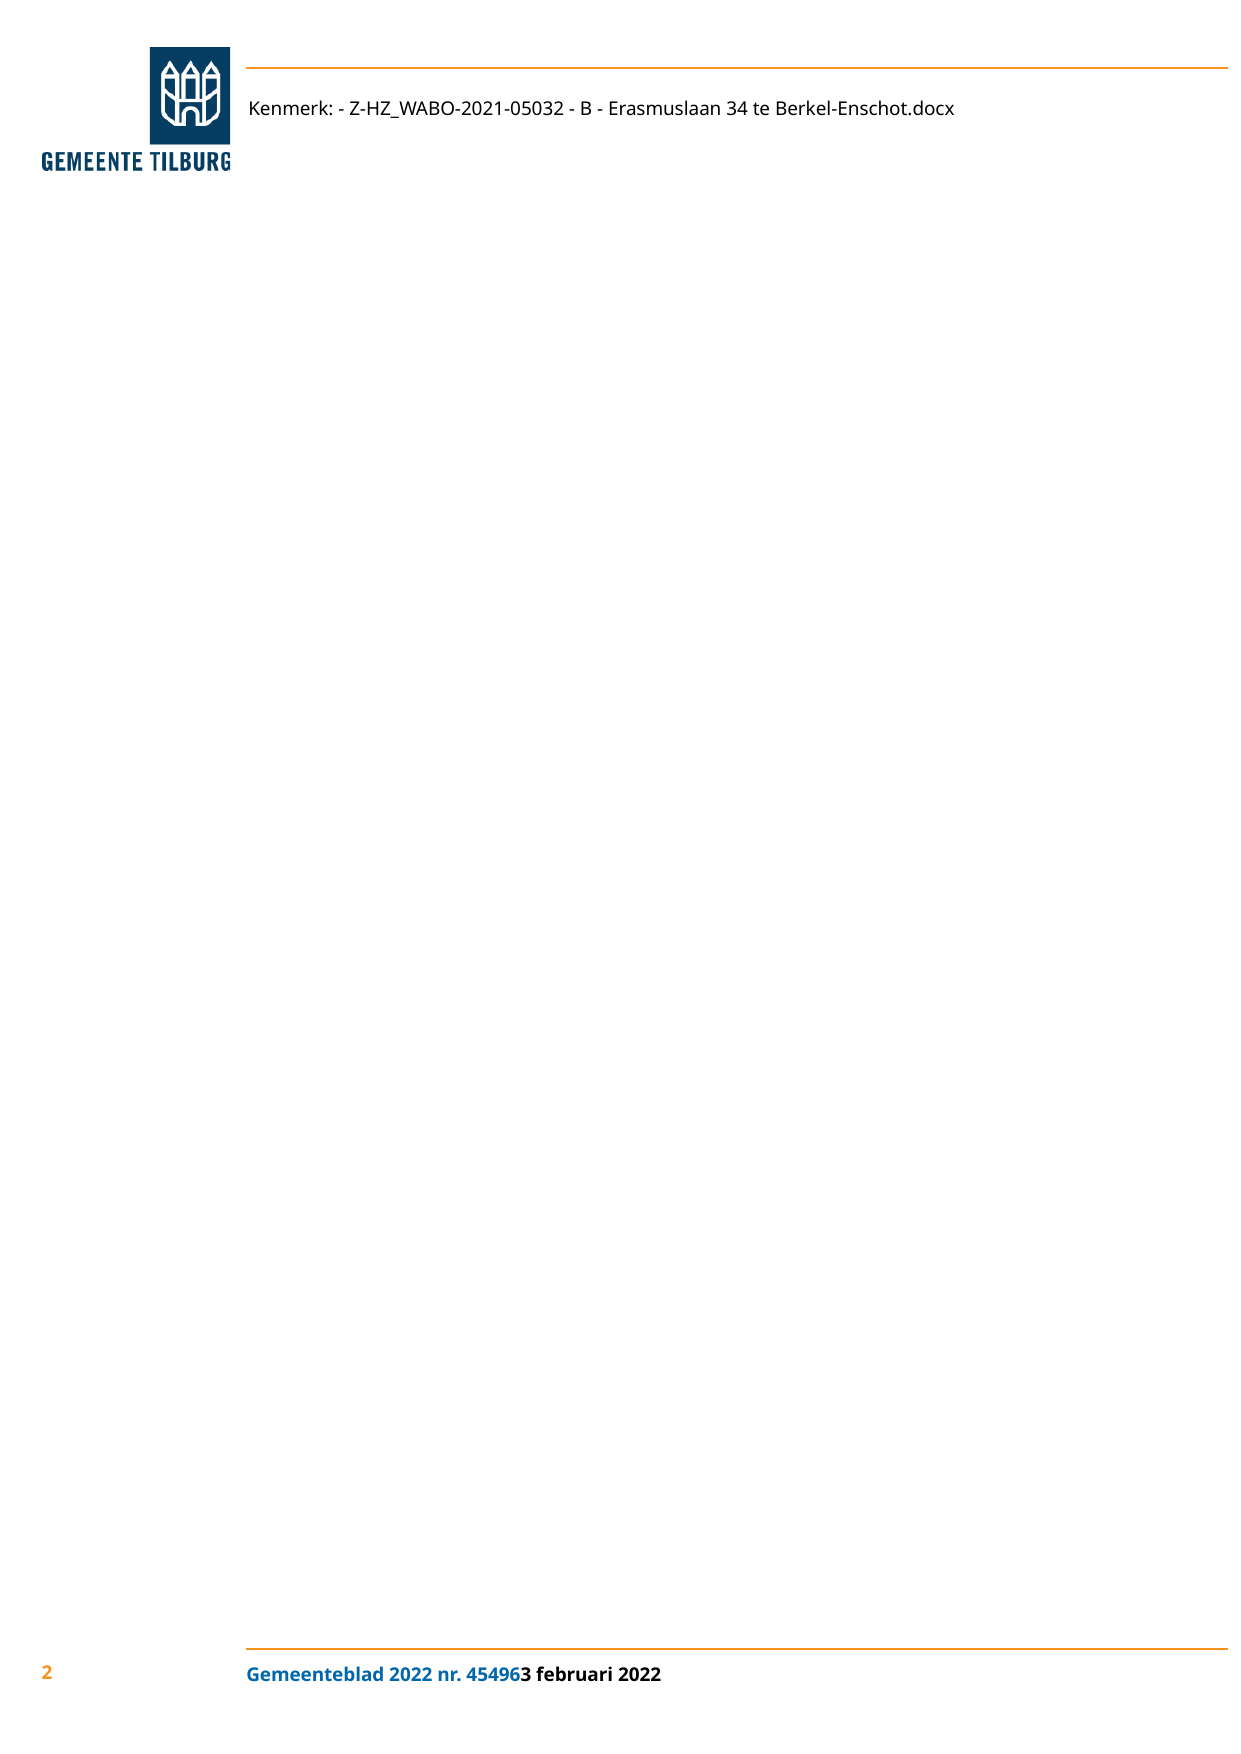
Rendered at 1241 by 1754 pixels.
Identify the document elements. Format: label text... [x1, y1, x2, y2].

text Kenmerk: - Z-HZ_WABO-2021-05032 - B - Erasmuslaan 34 te Berkel-Enschot.docx [248, 95, 1152, 121]
picture [41, 47, 231, 172]
